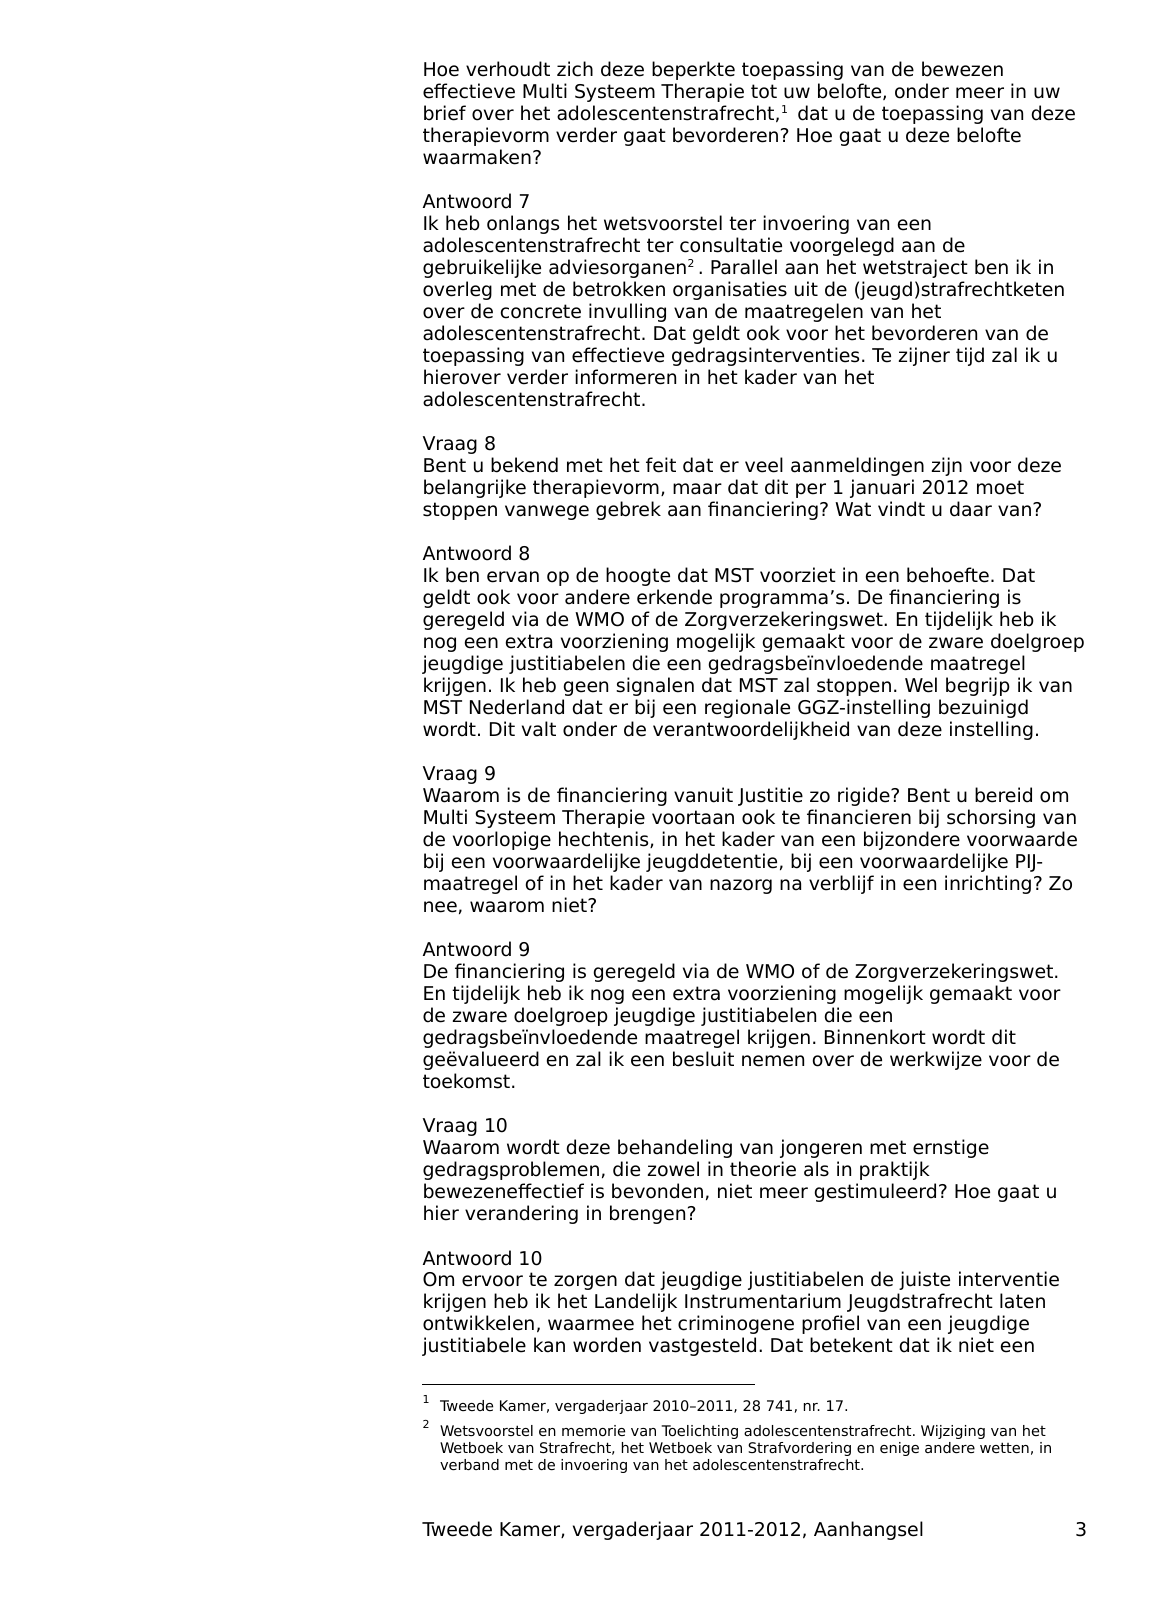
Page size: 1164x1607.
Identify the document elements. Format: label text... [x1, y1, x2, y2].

text De financiering is geregeld via de WMO of de Zorgverzekeringswet. En tijdelijk heb ik nog een extra voorziening mogelijk gemaakt voor de zware doelgroep jeugdige justitiabelen die een gedragsbeïnvloedende maatregel krijgen. Binnenkort wordt dit geëvalueerd en zal ik een besluit nemen over de werkwijze voor de toekomst. [422, 961, 1087, 1093]
text Vraag 10 [422, 1115, 1087, 1137]
text Waarom wordt deze behandeling van jongeren met ernstige gedragsproblemen, die zowel in theorie als in praktijk bewezeneffectief is bevonden, niet meer gestimuleerd? Hoe gaat u hier verandering in brengen? [422, 1137, 1087, 1225]
text Wetsvoorstel en memorie van Toelichting adolescentenstrafrecht. Wijziging van het Wetboek van Strafrecht, het Wetboek van Strafvordering en enige andere wetten, in verband met de invoering van het adolescentenstrafrecht. [422, 1418, 1087, 1474]
text Antwoord 10 [422, 1247, 1087, 1269]
text Bent u bekend met het feit dat er veel aanmeldingen zijn voor deze belangrijke therapievorm, maar dat dit per 1 januari 2012 moet stoppen vanwege gebrek aan financiering? Wat vindt u daar van? [422, 455, 1087, 521]
text Tweede Kamer, vergaderjaar 2010–2011, 28 741, nr. 17. [422, 1393, 1087, 1416]
text Antwoord 7 [422, 191, 1087, 213]
text Antwoord 9 [422, 939, 1087, 961]
text Ik ben ervan op de hoogte dat MST voorziet in een behoefte. Dat geldt ook voor andere erkende programma’s. De financiering is geregeld via de WMO of de Zorgverzekeringswet. En tijdelijk heb ik nog een extra voorziening mogelijk gemaakt voor de zware doelgroep jeugdige justitiabelen die een gedragsbeïnvloedende maatregel krijgen. Ik heb geen signalen dat MST zal stoppen. Wel begrijp ik van MST Nederland dat er bij een regionale GGZ-instelling bezuinigd wordt. Dit valt onder de verantwoordelijkheid van deze instelling. [422, 565, 1087, 741]
text Hoe verhoudt zich deze beperkte toepassing van de bewezen effectieve Multi Systeem Therapie tot uw belofte, onder meer in uw brief over het adolescentenstrafrecht, dat u de toepassing van deze therapievorm verder gaat bevorderen? Hoe gaat u deze belofte waarmaken? [422, 59, 1087, 169]
text Ik heb onlangs het wetsvoorstel ter invoering van een adolescentenstrafrecht ter consultatie voorgelegd aan de gebruikelijke adviesorganen. Parallel aan het wetstraject ben ik in overleg met de betrokken organisaties uit de (jeugd)strafrechtketen over de concrete invulling van de maatregelen van het adolescentenstrafrecht. Dat geldt ook voor het bevorderen van de toepassing van effectieve gedragsinterventies. Te zijner tijd zal ik u hierover verder informeren in het kader van het adolescentenstrafrecht. [422, 213, 1087, 411]
text Vraag 8 [422, 433, 1087, 455]
text Om ervoor te zorgen dat jeugdige justitiabelen de juiste interventie krijgen heb ik het Landelijk Instrumentarium Jeugdstrafrecht laten ontwikkelen, waarmee het criminogene profiel van een jeugdige justitiabele kan worden vastgesteld. Dat betekent dat ik niet een [422, 1269, 1087, 1357]
text Waarom is de financiering vanuit Justitie zo rigide? Bent u bereid om Multi Systeem Therapie voortaan ook te financieren bij schorsing van de voorlopige hechtenis, in het kader van een bijzondere voorwaarde bij een voorwaardelijke jeugddetentie, bij een voorwaardelijke PIJ-maatregel of in het kader van nazorg na verblijf in een inrichting? Zo nee, waarom niet? [422, 785, 1087, 917]
text Antwoord 8 [422, 543, 1087, 565]
text Vraag 9 [422, 763, 1087, 785]
